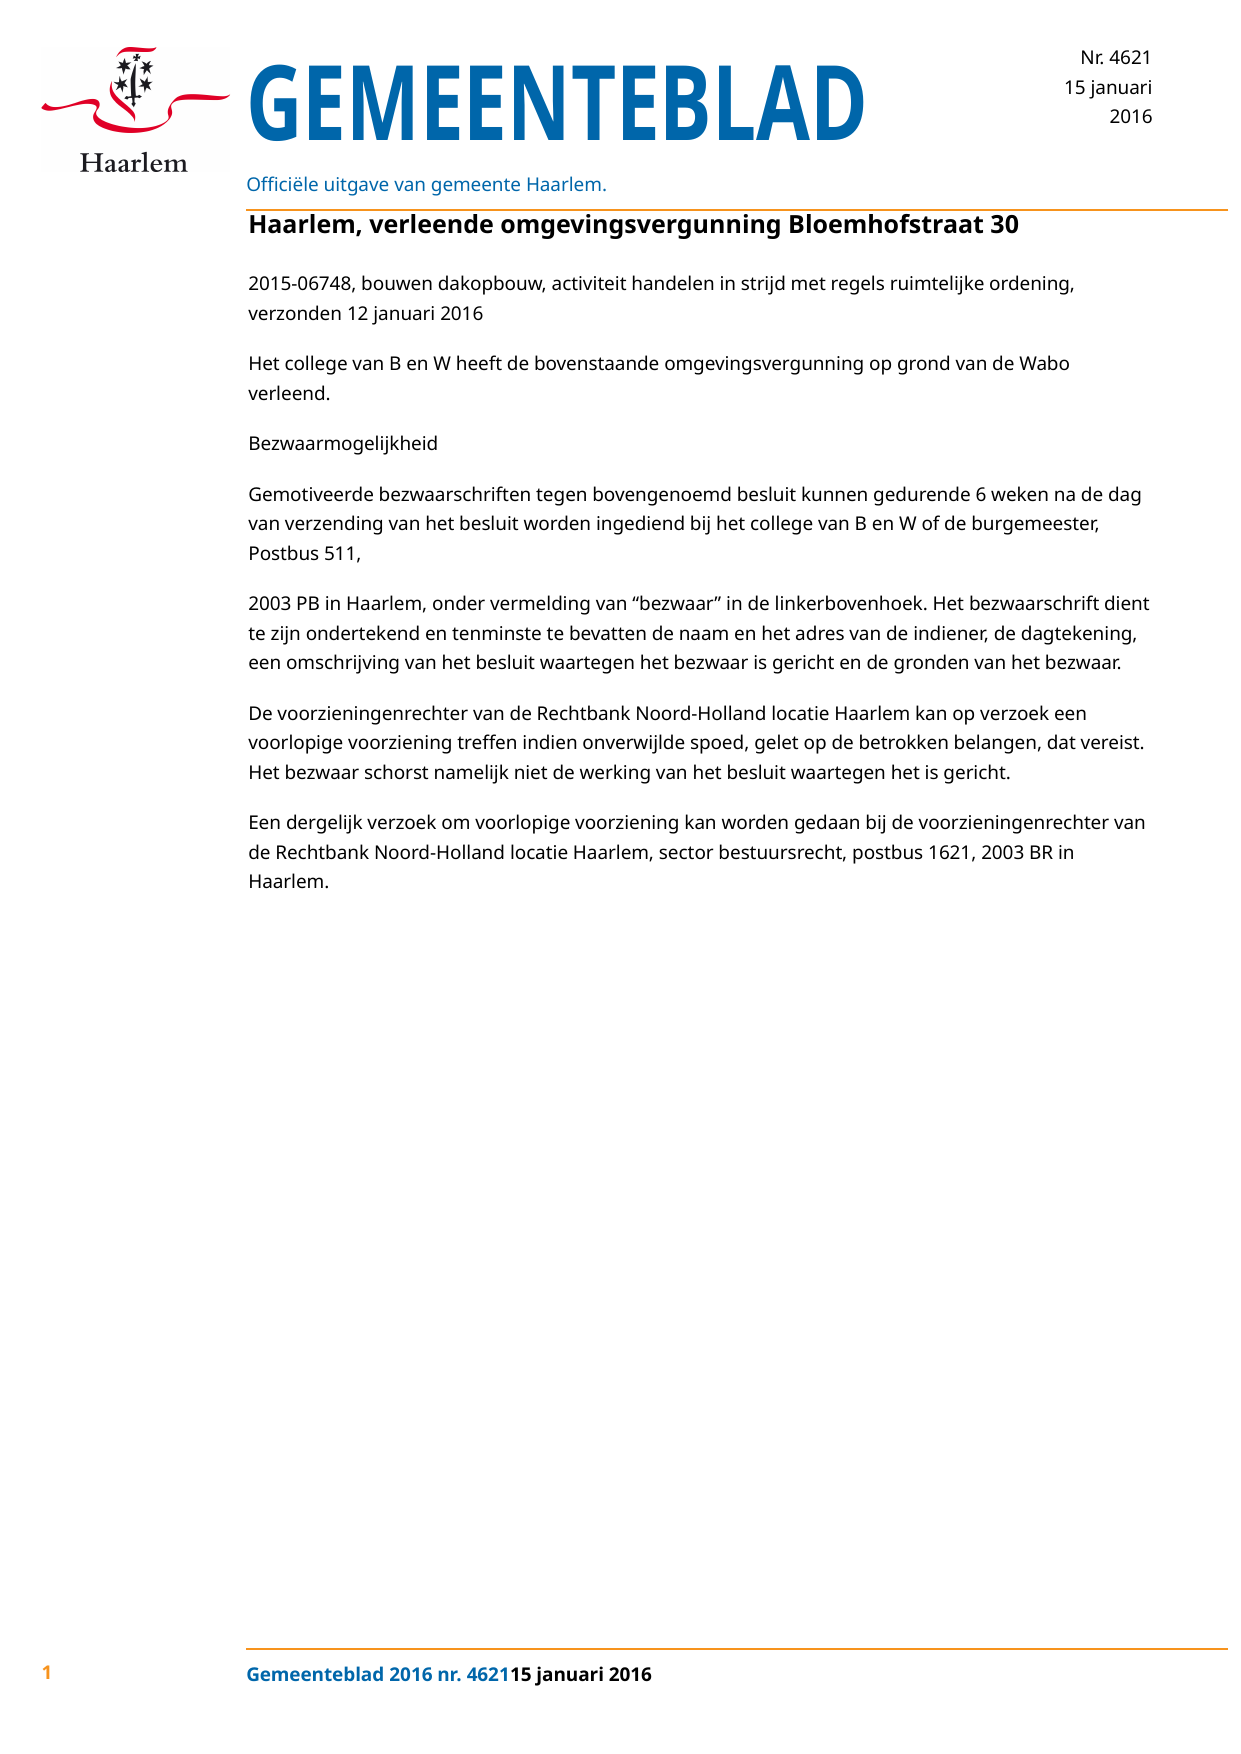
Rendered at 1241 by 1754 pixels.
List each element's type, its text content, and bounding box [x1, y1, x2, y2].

text Bezwaarmogelijkheid [248, 430, 1152, 456]
text Haarlem, verleende omgevingsvergunning Bloemhofstraat 30 [248, 211, 1152, 241]
text Een dergelijk verzoek om voorlopige voorziening kan worden gedaan bij de voorzieningenrechter van de Rechtbank Noord-Holland locatie Haarlem, sector bestuursrecht, postbus 1621, 2003 BR in Haarlem. [248, 809, 1152, 894]
text Gemotiveerde bezwaarschriften tegen bovengenoemd besluit kunnen gedurende 6 weken na de dag van verzending van het besluit worden ingediend bij het college van B en W of de burgemeester, Postbus 511, [248, 481, 1152, 566]
picture [41, 47, 231, 172]
text Het college van B en W heeft de bovenstaande omgevingsvergunning op grond van de Wabo verleend. [248, 350, 1152, 406]
text 2015-06748, bouwen dakopbouw, activiteit handelen in strijd met regels ruimtelijke ordening, verzonden 12 januari 2016 [248, 270, 1152, 326]
text De voorzieningenrechter van de Rechtbank Noord-Holland locatie Haarlem kan op verzoek een voorlopige voorziening treffen indien onverwijlde spoed, gelet op de betrokken belangen, dat vereist. Het bezwaar schorst namelijk niet de werking van het besluit waartegen het is gericht. [248, 700, 1152, 785]
text 2003 PB in Haarlem, onder vermelding van “bezwaar” in de linkerbovenhoek. Het bezwaarschrift dient te zijn ondertekend en tenminste te bevatten de naam en het adres van de indiener, de dagtekening, een omschrijving van het besluit waartegen het bezwaar is gericht en de gronden van het bezwaar. [248, 590, 1152, 675]
